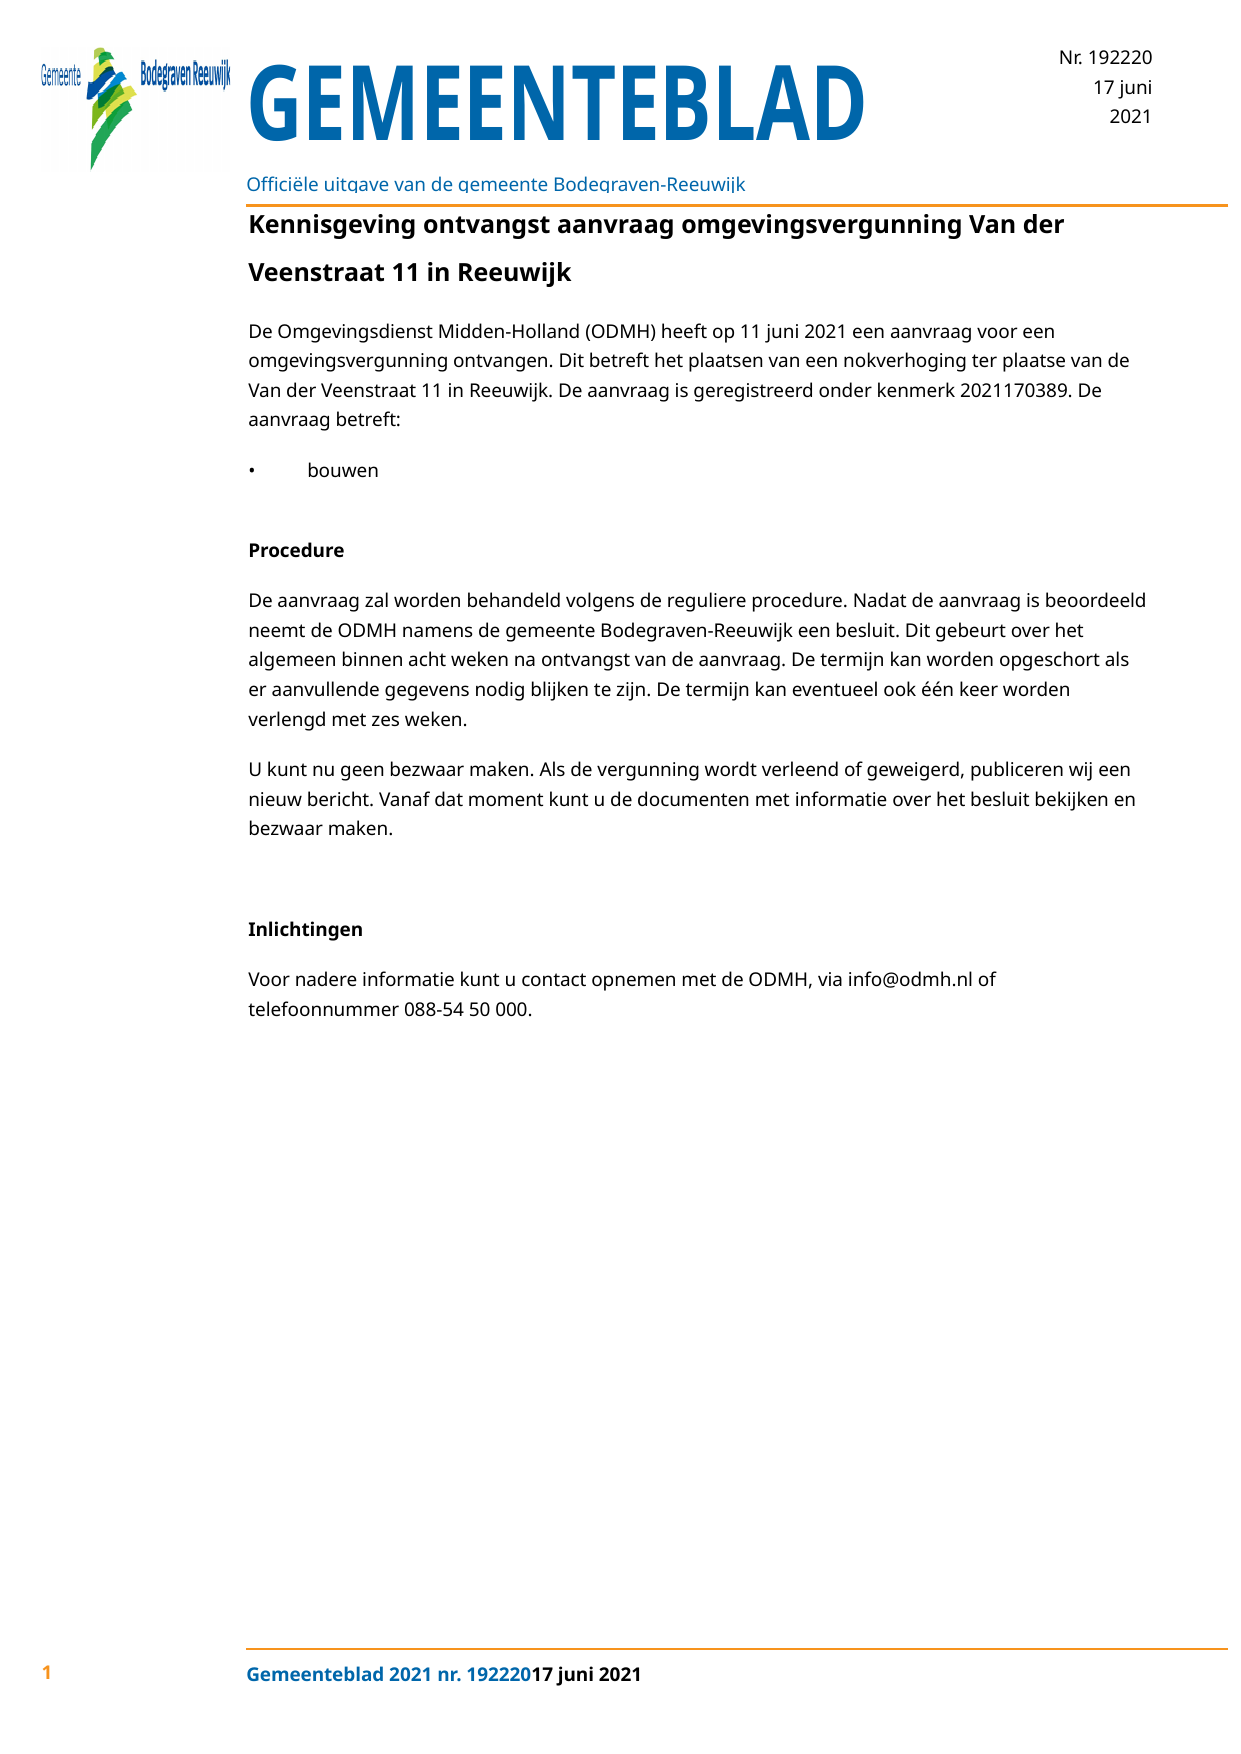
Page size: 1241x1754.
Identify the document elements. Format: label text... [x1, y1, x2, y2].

list bouwen [248, 457, 1152, 483]
text De aanvraag zal worden behandeld volgens de reguliere procedure. Nadat de aanvraag is beoordeeld neemt de ODMH namens de gemeente Bodegraven-Reeuwijk een besluit. Dit gebeurt over het algemeen binnen acht weken na ontvangst van de aanvraag. De termijn kan worden opgeschort als er aanvullende gegevens nodig blijken te zijn. De termijn kan eventueel ook één keer worden verlengd met zes weken. [248, 587, 1152, 732]
text Procedure [248, 537, 1152, 563]
text De Omgevingsdienst Midden-Holland (ODMH) heeft op 11 juni 2021 een aanvraag voor een omgevingsvergunning ontvangen. Dit betreft het plaatsen van een nokverhoging ter plaatse van de Van der Veenstraat 11 in Reeuwijk. De aanvraag is geregistreerd onder kenmerk 2021170389. De aanvraag betreft: [248, 318, 1152, 432]
picture [41, 47, 231, 172]
text Inlichtingen [248, 916, 1152, 942]
text U kunt nu geen bezwaar maken. Als de vergunning wordt verleend of geweigerd, publiceren wij een nieuw bericht. Vanaf dat moment kunt u de documenten met informatie over het besluit bekijken en bezwaar maken. [248, 756, 1152, 841]
text Voor nadere informatie kunt u contact opnemen met de ODMH, via info@odmh.nl of telefoonnummer 088-54 50 000. [248, 967, 1152, 1022]
text Kennisgeving ontvangst aanvraag omgevingsvergunning Van der Veenstraat 11 in Reeuwijk [248, 207, 1152, 288]
